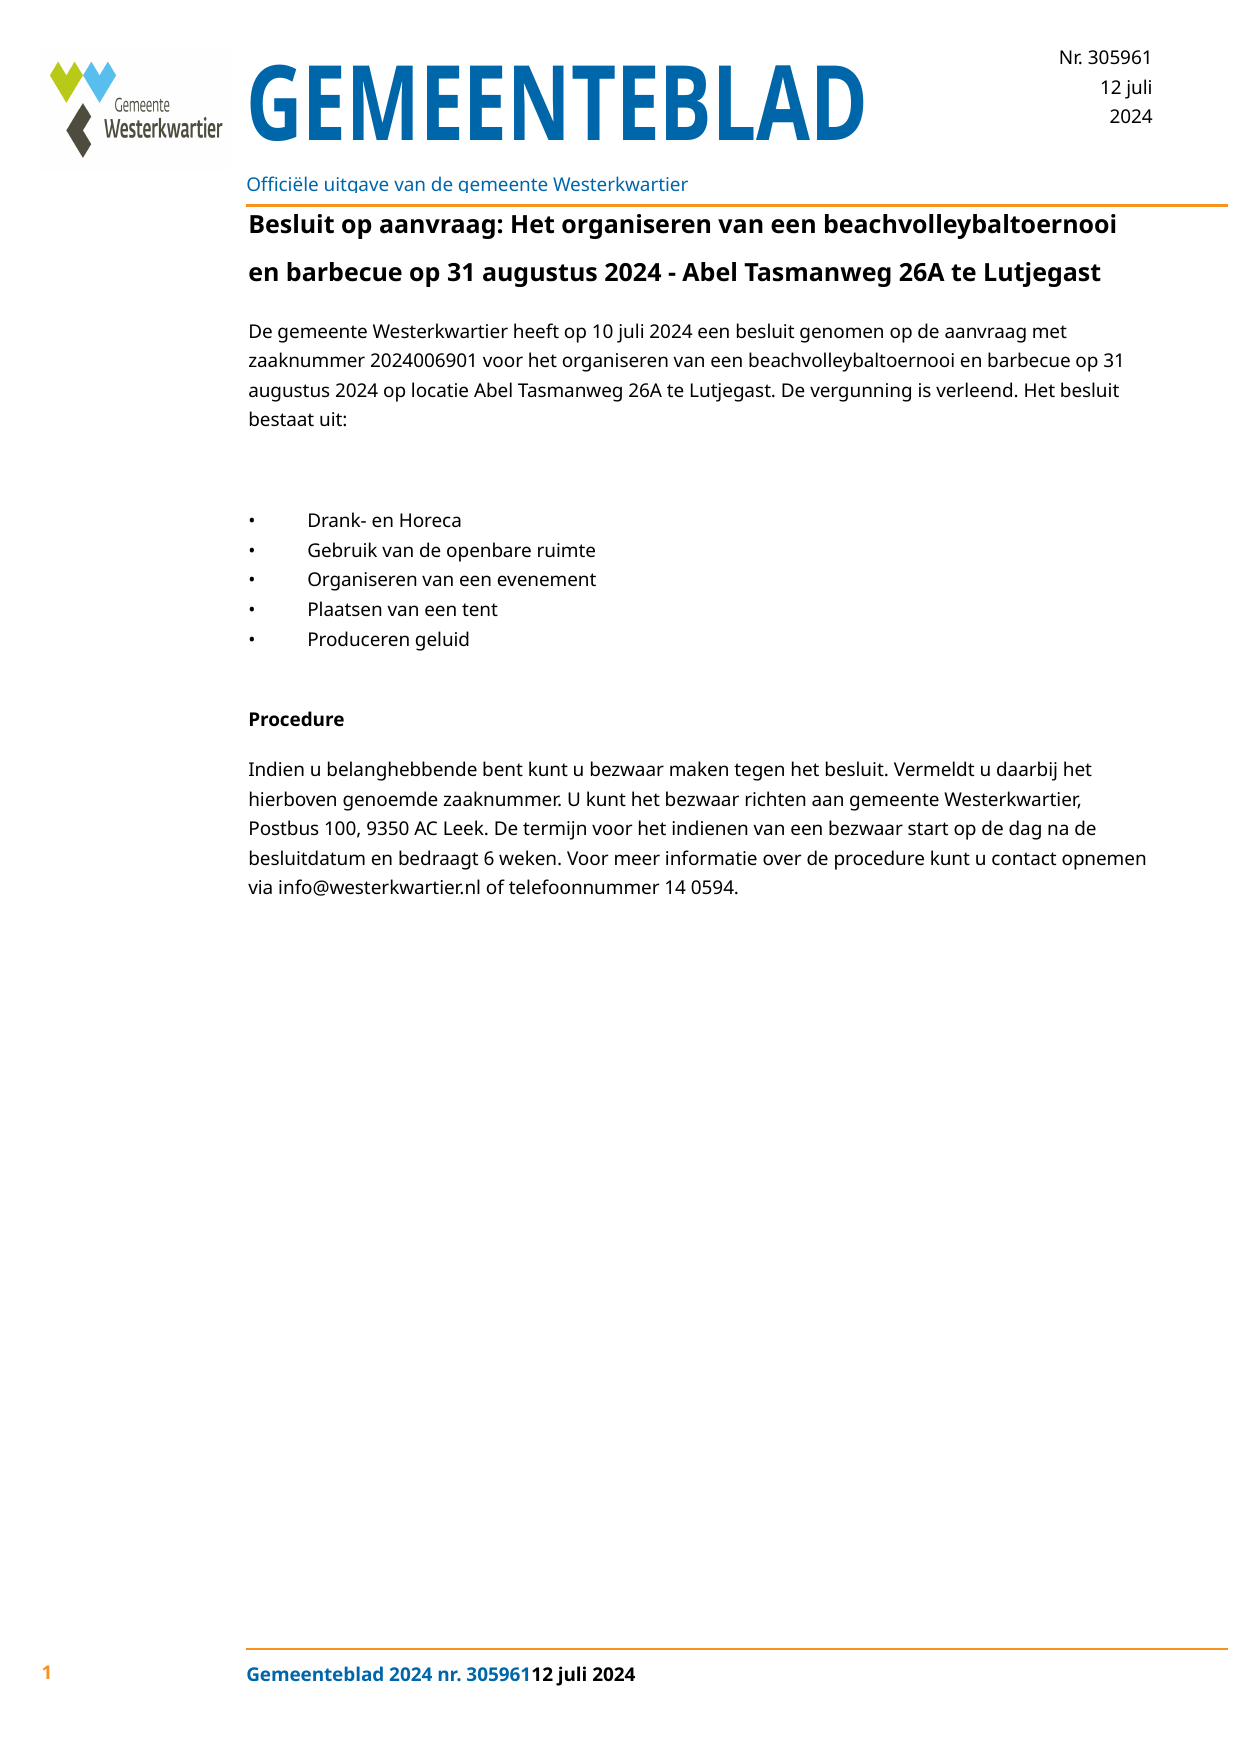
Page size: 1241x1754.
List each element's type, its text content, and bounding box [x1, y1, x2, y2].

text De gemeente Westerkwartier heeft op 10 juli 2024 een besluit genomen op de aanvraag met zaaknummer 2024006901 voor het organiseren van een beachvolleybaltoernooi en barbecue op 31 augustus 2024 op locatie Abel Tasmanweg 26A te Lutjegast. De vergunning is verleend. Het besluit bestaat uit: [248, 318, 1152, 432]
picture [41, 47, 231, 172]
list Gebruik van de openbare ruimte [248, 537, 1152, 563]
list Drank- en Horeca [248, 507, 1152, 533]
text Indien u belanghebbende bent kunt u bezwaar maken tegen het besluit. Vermeldt u daarbij het hierboven genoemde zaaknummer. U kunt het bezwaar richten aan gemeente Westerkwartier, Postbus 100, 9350 AC Leek. De termijn voor het indienen van een bezwaar start op de dag na de besluitdatum en bedraagt 6 weken. Voor meer informatie over de procedure kunt u contact opnemen via info@westerkwartier.nl of telefoonnummer 14 0594. [248, 756, 1152, 900]
text Besluit op aanvraag: Het organiseren van een beachvolleybaltoernooi en barbecue op 31 augustus 2024 - Abel Tasmanweg 26A te Lutjegast [248, 207, 1152, 288]
list Plaatsen van een tent [248, 596, 1152, 622]
text Procedure [248, 706, 1152, 732]
list Organiseren van een evenement [248, 567, 1152, 592]
list Produceren geluid [248, 626, 1152, 652]
